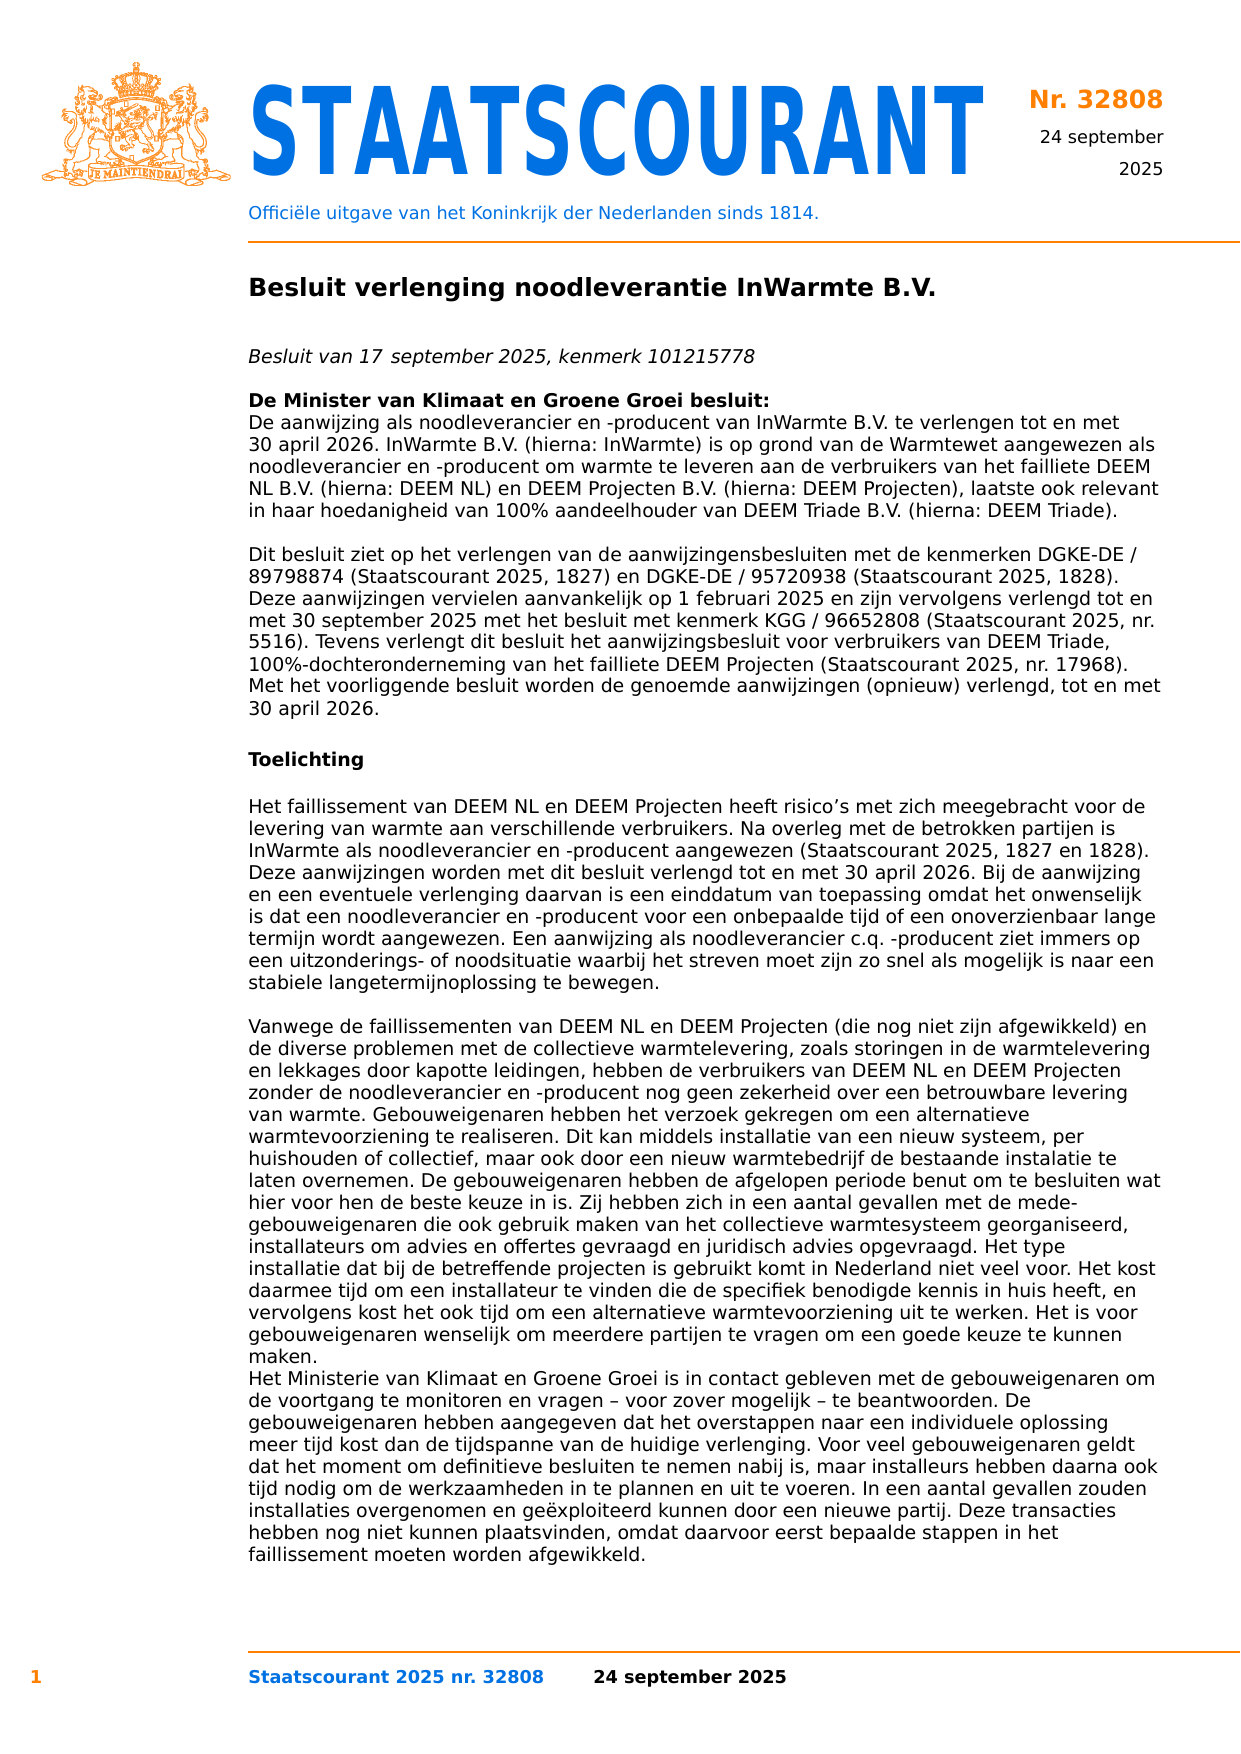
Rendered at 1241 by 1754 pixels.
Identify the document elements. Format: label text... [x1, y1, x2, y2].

subtitle Besluit verlenging noodleverantie InWarmte B.V. [248, 273, 1163, 302]
text Het faillissement van DEEM NL en DEEM Projecten heeft risico’s met zich meegebracht voor de levering van warmte aan verschillende verbruikers. Na overleg met de betrokken partijen is InWarmte als noodleverancier en -producent aangewezen (Staatscourant 2025, 1827 en 1828). Deze aanwijzingen worden met dit besluit verlengd tot en met 30 april 2026. Bij de aanwijzing en een eventuele verlenging daarvan is een einddatum van toepassing omdat het onwenselijk is dat een noodleverancier en -producent voor een onbepaalde tijd of een onoverzienbaar lange termijn wordt aangewezen. Een aanwijzing als noodleverancier c.q. -producent ziet immers op een uitzonderings- of noodsituatie waarbij het streven moet zijn zo snel als mogelijk is naar een stabiele langetermijnoplossing te bewegen. [248, 796, 1163, 994]
table_header STAATSCOURANT [248, 62, 998, 203]
text De Minister van Klimaat en Groene Groei besluit: [248, 390, 1163, 412]
table_cell 2025 [998, 153, 1240, 203]
text Vanwege de faillissementen van DEEM NL en DEEM Projecten (die nog niet zijn afgewikkeld) en de diverse problemen met de collectieve warmtelevering, zoals storingen in de warmtelevering en lekkages door kapotte leidingen, hebben de verbruikers van DEEM NL en DEEM Projecten zonder de noodleverancier en -producent nog geen zekerheid over een betrouwbare levering van warmte. Gebouweigenaren hebben het verzoek gekregen om een alternatieve warmtevoorziening te realiseren. Dit kan middels installatie van een nieuw systeem, per huishouden of collectief, maar ook door een nieuw warmtebedrijf de bestaande instalatie te laten overnemen. De gebouweigenaren hebben de afgelopen periode benut om te besluiten wat hier voor hen de beste keuze in is. Zij hebben zich in een aantal gevallen met de mede-gebouweigenaren die ook gebruik maken van het collectieve warmtesysteem georganiseerd, installateurs om advies en offertes gevraagd en juridisch advies opgevraagd. Het type installatie dat bij de betreffende projecten is gebruikt komt in Nederland niet veel voor. Het kost daarmee tijd om een installateur te vinden die de specifiek benodigde kennis in huis heeft, en vervolgens kost het ook tijd om een alternatieve warmtevoorziening uit te werken. Het is voor gebouweigenaren wenselijk om meerdere partijen te vragen om een goede keuze te kunnen maken. [248, 1016, 1163, 1368]
picture [41, 62, 231, 186]
table_cell 24 september [998, 121, 1240, 153]
subtitle Toelichting [248, 749, 1163, 771]
text Dit besluit ziet op het verlengen van de aanwijzingensbesluiten met de kenmerken DGKE-DE / 89798874 (Staatscourant 2025, 1827) en DGKE-DE / 95720938 (Staatscourant 2025, 1828). Deze aanwijzingen vervielen aanvankelijk op 1 februari 2025 en zijn vervolgens verlengd tot en met 30 september 2025 met het besluit met kenmerk KGG / 96652808 (Staatscourant 2025, nr. 5516). Tevens verlengt dit besluit het aanwijzingsbesluit voor verbruikers van DEEM Triade, 100%-dochteronderneming van het failliete DEEM Projecten (Staatscourant 2025, nr. 17968). Met het voorliggende besluit worden de genoemde aanwijzingen (opnieuw) verlengd, tot en met 30 april 2026. [248, 543, 1163, 719]
table_header Nr. 32808 [998, 62, 1240, 121]
table_cell Officiële uitgave van het Koninkrijk der Nederlanden sinds 1814. [248, 203, 1240, 241]
table_header [25, 62, 248, 241]
text De aanwijzing als noodleverancier en -producent van InWarmte B.V. te verlengen tot en met 30 april 2026. InWarmte B.V. (hierna: InWarmte) is op grond van de Warmtewet aangewezen als noodleverancier en -producent om warmte te leveren aan de verbruikers van het failliete DEEM NL B.V. (hierna: DEEM NL) en DEEM Projecten B.V. (hierna: DEEM Projecten), laatste ook relevant in haar hoedanigheid van 100% aandeelhouder van DEEM Triade B.V. (hierna: DEEM Triade). [248, 412, 1163, 522]
text Het Ministerie van Klimaat en Groene Groei is in contact gebleven met de gebouweigenaren om de voortgang te monitoren en vragen – voor zover mogelijk – te beantwoorden. De gebouweigenaren hebben aangegeven dat het overstappen naar een individuele oplossing meer tijd kost dan de tijdspanne van de huidige verlenging. Voor veel gebouweigenaren geldt dat het moment om definitieve besluiten te nemen nabij is, maar installeurs hebben daarna ook tijd nodig om de werkzaamheden in te plannen en uit te voeren. In een aantal gevallen zouden installaties overgenomen en geëxploiteerd kunnen door een nieuwe partij. Deze transacties hebben nog niet kunnen plaatsvinden, omdat daarvoor eerst bepaalde stappen in het faillissement moeten worden afgewikkeld. [248, 1368, 1163, 1566]
text Besluit van 17 september 2025, kenmerk 101215778 [248, 346, 1163, 368]
